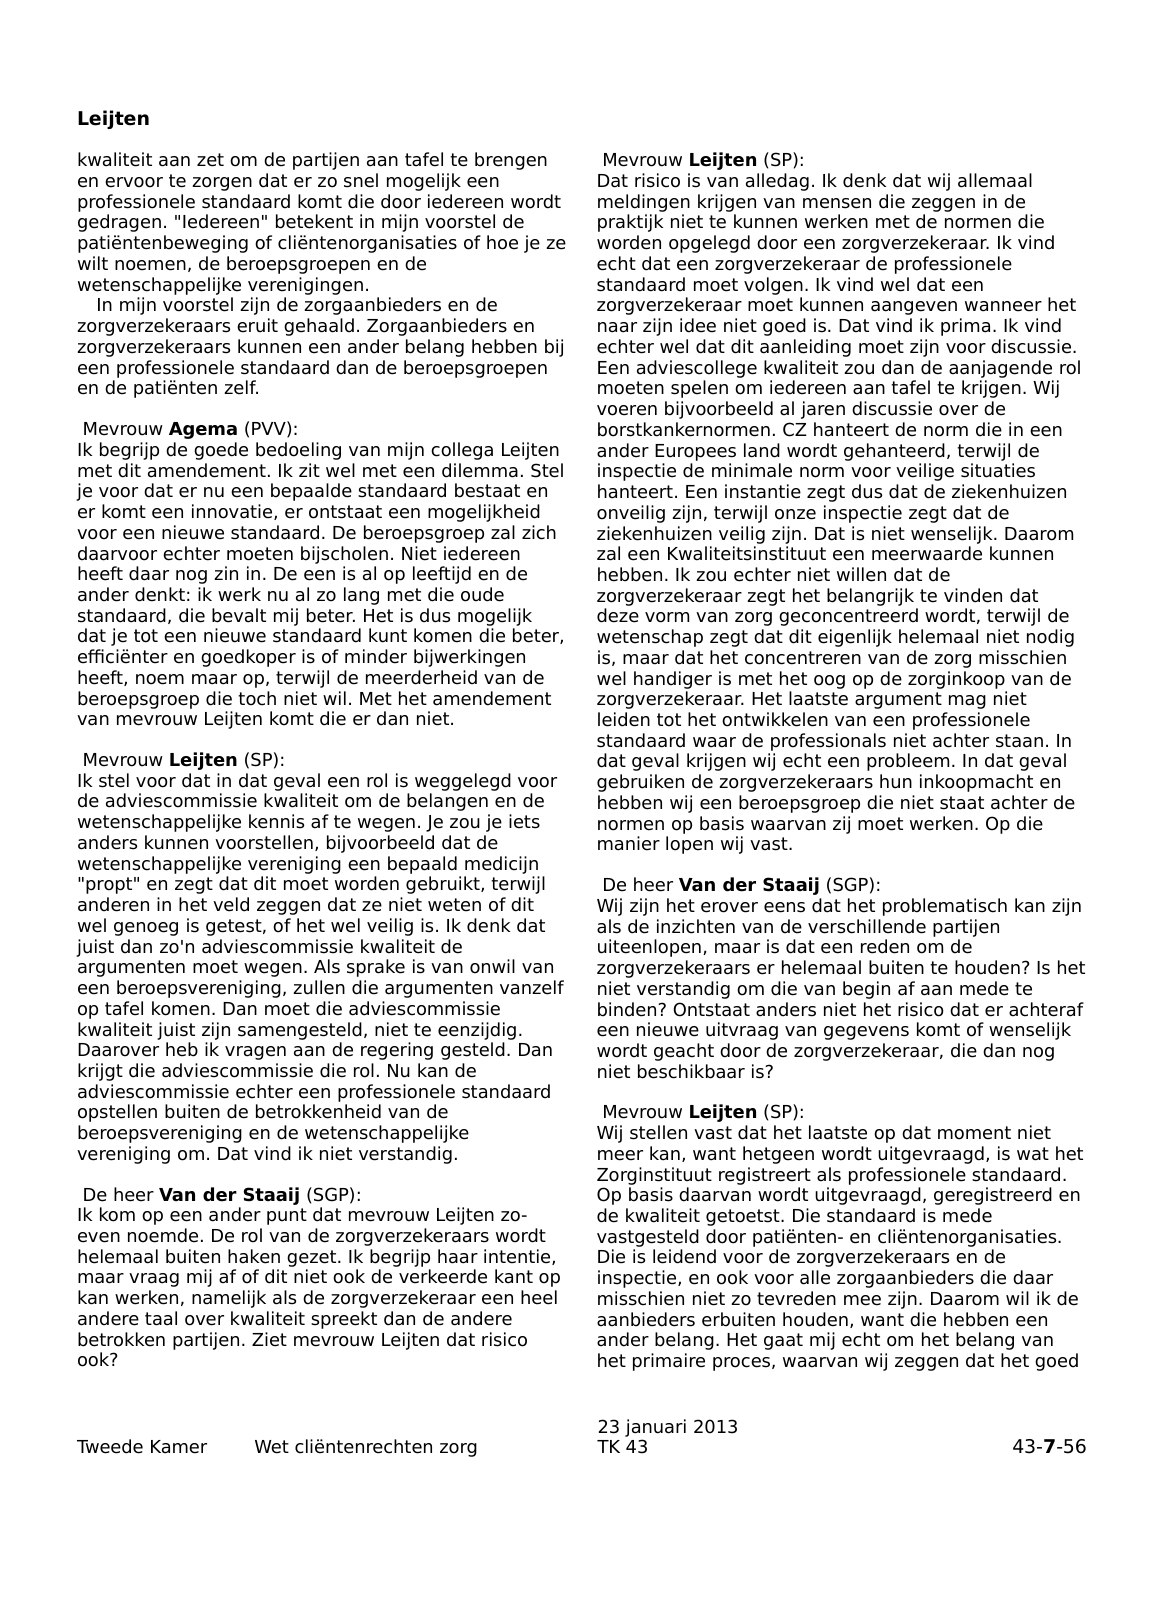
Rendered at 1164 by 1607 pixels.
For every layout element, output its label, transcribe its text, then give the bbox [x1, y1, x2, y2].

text In mijn voorstel zijn de zorgaanbieders en de zorgverzekeraars eruit gehaald. Zorgaanbieders en zorgverzekeraars kunnen een ander belang hebben bij een professionele standaard dan de beroepsgroepen en de patiënten zelf. [77, 295, 567, 399]
text Ik begrijp de goede bedoeling van mijn collega Leijten met dit amendement. Ik zit wel met een dilemma. Stel je voor dat er nu een bepaalde standaard bestaat en er komt een innovatie, er ontstaat een mogelijkheid voor een nieuwe standaard. De beroepsgroep zal zich daarvoor echter moeten bijscholen. Niet iedereen heeft daar nog zin in. De een is al op leeftijd en de ander denkt: ik werk nu al zo lang met die oude standaard, die bevalt mij beter. Het is dus mogelijk dat je tot een nieuwe standaard kunt komen die beter, efficiënter en goedkoper is of minder bijwerkingen heeft, noem maar op, terwijl de meerderheid van de beroepsgroep die toch niet wil. Met het amendement van mevrouw Leijten komt die er dan niet. [77, 440, 567, 730]
text Wij zijn het erover eens dat het problematisch kan zijn als de inzichten van de verschillende partijen uiteenlopen, maar is dat een reden om de zorgverzekeraars er helemaal buiten te houden? Is het niet verstandig om die van begin af aan mede te binden? Ontstaat anders niet het risico dat er achteraf een nieuwe uitvraag van gegevens komt of wenselijk wordt geacht door de zorgverzekeraar, die dan nog niet beschikbaar is? [596, 896, 1087, 1082]
text Mevrouw Agema (PVV): [77, 419, 567, 440]
text Mevrouw Leijten (SP): [596, 1102, 1087, 1123]
text Mevrouw Leijten (SP): [596, 150, 1087, 171]
text Mevrouw Leijten (SP): [77, 750, 567, 771]
text kwaliteit aan zet om de partijen aan tafel te brengen en ervoor te zorgen dat er zo snel mogelijk een professionele standaard komt die door iedereen wordt gedragen. "Iedereen" betekent in mijn voorstel de patiëntenbeweging of cliëntenorganisaties of hoe je ze wilt noemen, de beroepsgroepen en de wetenschappelijke verenigingen. [77, 150, 567, 295]
text Ik kom op een ander punt dat mevrouw Leijten zo-even noemde. De rol van de zorgverzekeraars wordt helemaal buiten haken gezet. Ik begrijp haar intentie, maar vraag mij af of dit niet ook de verkeerde kant op kan werken, namelijk als de zorgverzekeraar een heel andere taal over kwaliteit spreekt dan de andere betrokken partijen. Ziet mevrouw Leijten dat risico ook? [77, 1205, 567, 1371]
text De heer Van der Staaij (SGP): [596, 875, 1087, 896]
text De heer Van der Staaij (SGP): [77, 1184, 567, 1205]
text Dat risico is van alledag. Ik denk dat wij allemaal meldingen krijgen van mensen die zeggen in de praktijk niet te kunnen werken met de normen die worden opgelegd door een zorgverzekeraar. Ik vind echt dat een zorgverzekeraar de professionele standaard moet volgen. Ik vind wel dat een zorgverzekeraar moet kunnen aangeven wanneer het naar zijn idee niet goed is. Dat vind ik prima. Ik vind echter wel dat dit aanleiding moet zijn voor discussie. Een adviescollege kwaliteit zou dan de aanjagende rol moeten spelen om iedereen aan tafel te krijgen. Wij voeren bijvoorbeeld al jaren discussie over de borstkankernormen. CZ hanteert de norm die in een ander Europees land wordt gehanteerd, terwijl de inspectie de minimale norm voor veilige situaties hanteert. Een instantie zegt dus dat de ziekenhuizen onveilig zijn, terwijl onze inspectie zegt dat de ziekenhuizen veilig zijn. Dat is niet wenselijk. Daarom zal een Kwaliteitsinstituut een meerwaarde kunnen hebben. Ik zou echter niet willen dat de zorgverzekeraar zegt het belangrijk te vinden dat deze vorm van zorg geconcentreerd wordt, terwijl de wetenschap zegt dat dit eigenlijk helemaal niet nodig is, maar dat het concentreren van de zorg misschien wel handiger is met het oog op de zorginkoop van de zorgverzekeraar. Het laatste argument mag niet leiden tot het ontwikkelen van een professionele standaard waar de professionals niet achter staan. In dat geval krijgen wij echt een probleem. In dat geval gebruiken de zorgverzekeraars hun inkoopmacht en hebben wij een beroepsgroep die niet staat achter de normen op basis waarvan zij moet werken. Op die manier lopen wij vast. [596, 171, 1087, 855]
text Ik stel voor dat in dat geval een rol is weggelegd voor de adviescommissie kwaliteit om de belangen en de wetenschappelijke kennis af te wegen. Je zou je iets anders kunnen voorstellen, bijvoorbeeld dat de wetenschappelijke vereniging een bepaald medicijn "propt" en zegt dat dit moet worden gebruikt, terwijl anderen in het veld zeggen dat ze niet weten of dit wel genoeg is getest, of het wel veilig is. Ik denk dat juist dan zo'n adviescommissie kwaliteit de argumenten moet wegen. Als sprake is van onwil van een beroepsvereniging, zullen die argumenten vanzelf op tafel komen. Dan moet die adviescommissie kwaliteit juist zijn samengesteld, niet te eenzijdig. Daarover heb ik vragen aan de regering gesteld. Dan krijgt die adviescommissie die rol. Nu kan de adviescommissie echter een professionele standaard opstellen buiten de betrokkenheid van de beroepsvereniging en de wetenschappelijke vereniging om. Dat vind ik niet verstandig. [77, 771, 567, 1164]
text Wij stellen vast dat het laatste op dat moment niet meer kan, want hetgeen wordt uitgevraagd, is wat het Zorginstituut registreert als professionele standaard. Op basis daarvan wordt uitgevraagd, geregistreerd en de kwaliteit getoetst. Die standaard is mede vastgesteld door patiënten- en cliëntenorganisaties. Die is leidend voor de zorgverzekeraars en de inspectie, en ook voor alle zorgaanbieders die daar misschien niet zo tevreden mee zijn. Daarom wil ik de aanbieders erbuiten houden, want die hebben een ander belang. Het gaat mij echt om het belang van het primaire proces, waarvan wij zeggen dat het goed [596, 1123, 1087, 1372]
